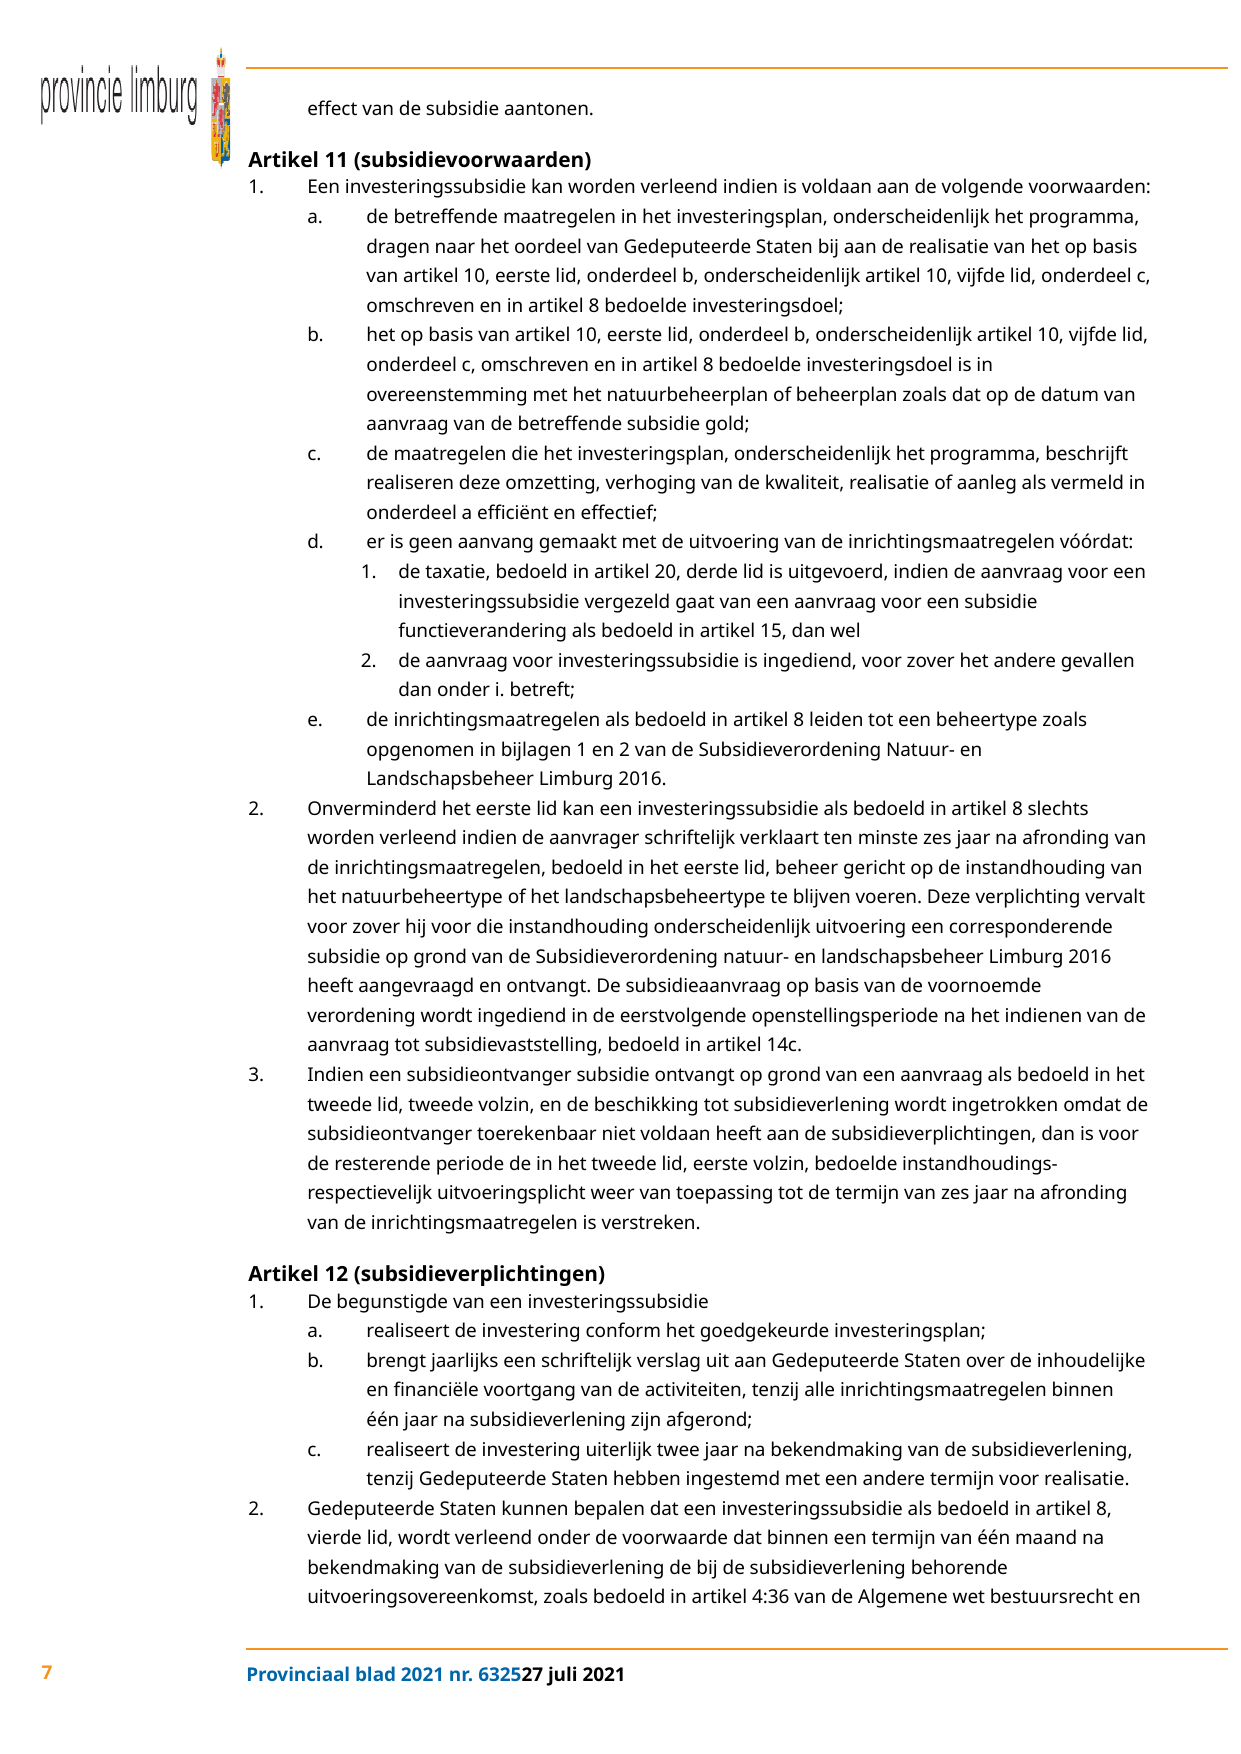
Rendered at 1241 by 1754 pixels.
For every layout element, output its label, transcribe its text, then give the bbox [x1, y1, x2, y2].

text Artikel 12 (subsidieverplichtingen) [248, 1259, 1152, 1288]
picture [41, 47, 231, 172]
list de inrichtingsmaatregelen als bedoeld in artikel 8 leiden tot een beheertype zoals opgenomen in bijlagen 1 en 2 van de Subsidieverordening Natuur- en Landschapsbeheer Limburg 2016. [307, 706, 1152, 791]
list realiseert de investering conform het goedgekeurde investeringsplan; [307, 1317, 1152, 1343]
list Onverminderd het eerste lid kan een investeringssubsidie als bedoeld in artikel 8 slechts worden verleend indien de aanvrager schriftelijk verklaart ten minste zes jaar na afronding van de inrichtingsmaatregelen, bedoeld in het eerste lid, beheer gericht op de instandhouding van het natuurbeheertype of het landschapsbeheertype te blijven voeren. Deze verplichting vervalt voor zover hij voor die instandhouding onderscheidenlijk uitvoering een corresponderende subsidie op grond van de Subsidieverordening natuur- en landschapsbeheer Limburg 2016 heeft aangevraagd en ontvangt. De subsidieaanvraag op basis van de voornoemde verordening wordt ingediend in de eerstvolgende openstellingsperiode na het indienen van de aanvraag tot subsidievaststelling, bedoeld in artikel 14c. [248, 795, 1152, 1057]
list de aanvraag voor investeringssubsidie is ingediend, voor zover het andere gevallen dan onder i. betreft; [361, 647, 1152, 702]
list effect van de subsidie aantonen. [248, 95, 1152, 121]
list Gedeputeerde Staten kunnen bepalen dat een investeringssubsidie als bedoeld in artikel 8, vierde lid, wordt verleend onder de voorwaarde dat binnen een termijn van één maand na bekendmaking van de subsidieverlening de bij de subsidieverlening behorende uitvoeringsovereenkomst, zoals bedoeld in artikel 4:36 van de Algemene wet bestuursrecht en [248, 1495, 1152, 1609]
list realiseert de investering uiterlijk twee jaar na bekendmaking van de subsidieverlening, tenzij Gedeputeerde Staten hebben ingestemd met een andere termijn voor realisatie. [307, 1436, 1152, 1491]
list de betreffende maatregelen in het investeringsplan, onderscheidenlijk het programma, dragen naar het oordeel van Gedeputeerde Staten bij aan de realisatie van het op basis van artikel 10, eerste lid, onderdeel b, onderscheidenlijk artikel 10, vijfde lid, onderdeel c, omschreven en in artikel 8 bedoelde investeringsdoel; [307, 203, 1152, 318]
list er is geen aanvang gemaakt met de uitvoering van de inrichtingsmaatregelen vóórdat: [307, 529, 1152, 554]
list het op basis van artikel 10, eerste lid, onderdeel b, onderscheidenlijk artikel 10, vijfde lid, onderdeel c, omschreven en in artikel 8 bedoelde investeringsdoel is in overeenstemming met het natuurbeheerplan of beheerplan zoals dat op de datum van aanvraag van de betreffende subsidie gold; [307, 322, 1152, 436]
list Een investeringssubsidie kan worden verleend indien is voldaan aan de volgende voorwaarden: [248, 174, 1152, 199]
text Artikel 11 (subsidievoorwaarden) [248, 145, 1152, 174]
list De begunstigde van een investeringssubsidie [248, 1288, 1152, 1314]
list de maatregelen die het investeringsplan, onderscheidenlijk het programma, beschrijft realiseren deze omzetting, verhoging van de kwaliteit, realisatie of aanleg als vermeld in onderdeel a efficiënt en effectief; [307, 440, 1152, 525]
list de taxatie, bedoeld in artikel 20, derde lid is uitgevoerd, indien de aanvraag voor een investeringssubsidie vergezeld gaat van een aanvraag voor een subsidie functieverandering als bedoeld in artikel 15, dan wel [361, 558, 1152, 643]
list brengt jaarlijks een schriftelijk verslag uit aan Gedeputeerde Staten over de inhoudelijke en financiële voortgang van de activiteiten, tenzij alle inrichtingsmaatregelen binnen één jaar na subsidieverlening zijn afgerond; [307, 1347, 1152, 1432]
list Indien een subsidieontvanger subsidie ontvangt op grond van een aanvraag als bedoeld in het tweede lid, tweede volzin, en de beschikking tot subsidieverlening wordt ingetrokken omdat de subsidieontvanger toerekenbaar niet voldaan heeft aan de subsidieverplichtingen, dan is voor de resterende periode de in het tweede lid, eerste volzin, bedoelde instandhoudings- respectievelijk uitvoeringsplicht weer van toepassing tot de termijn van zes jaar na afronding van de inrichtingsmaatregelen is verstreken. [248, 1061, 1152, 1235]
